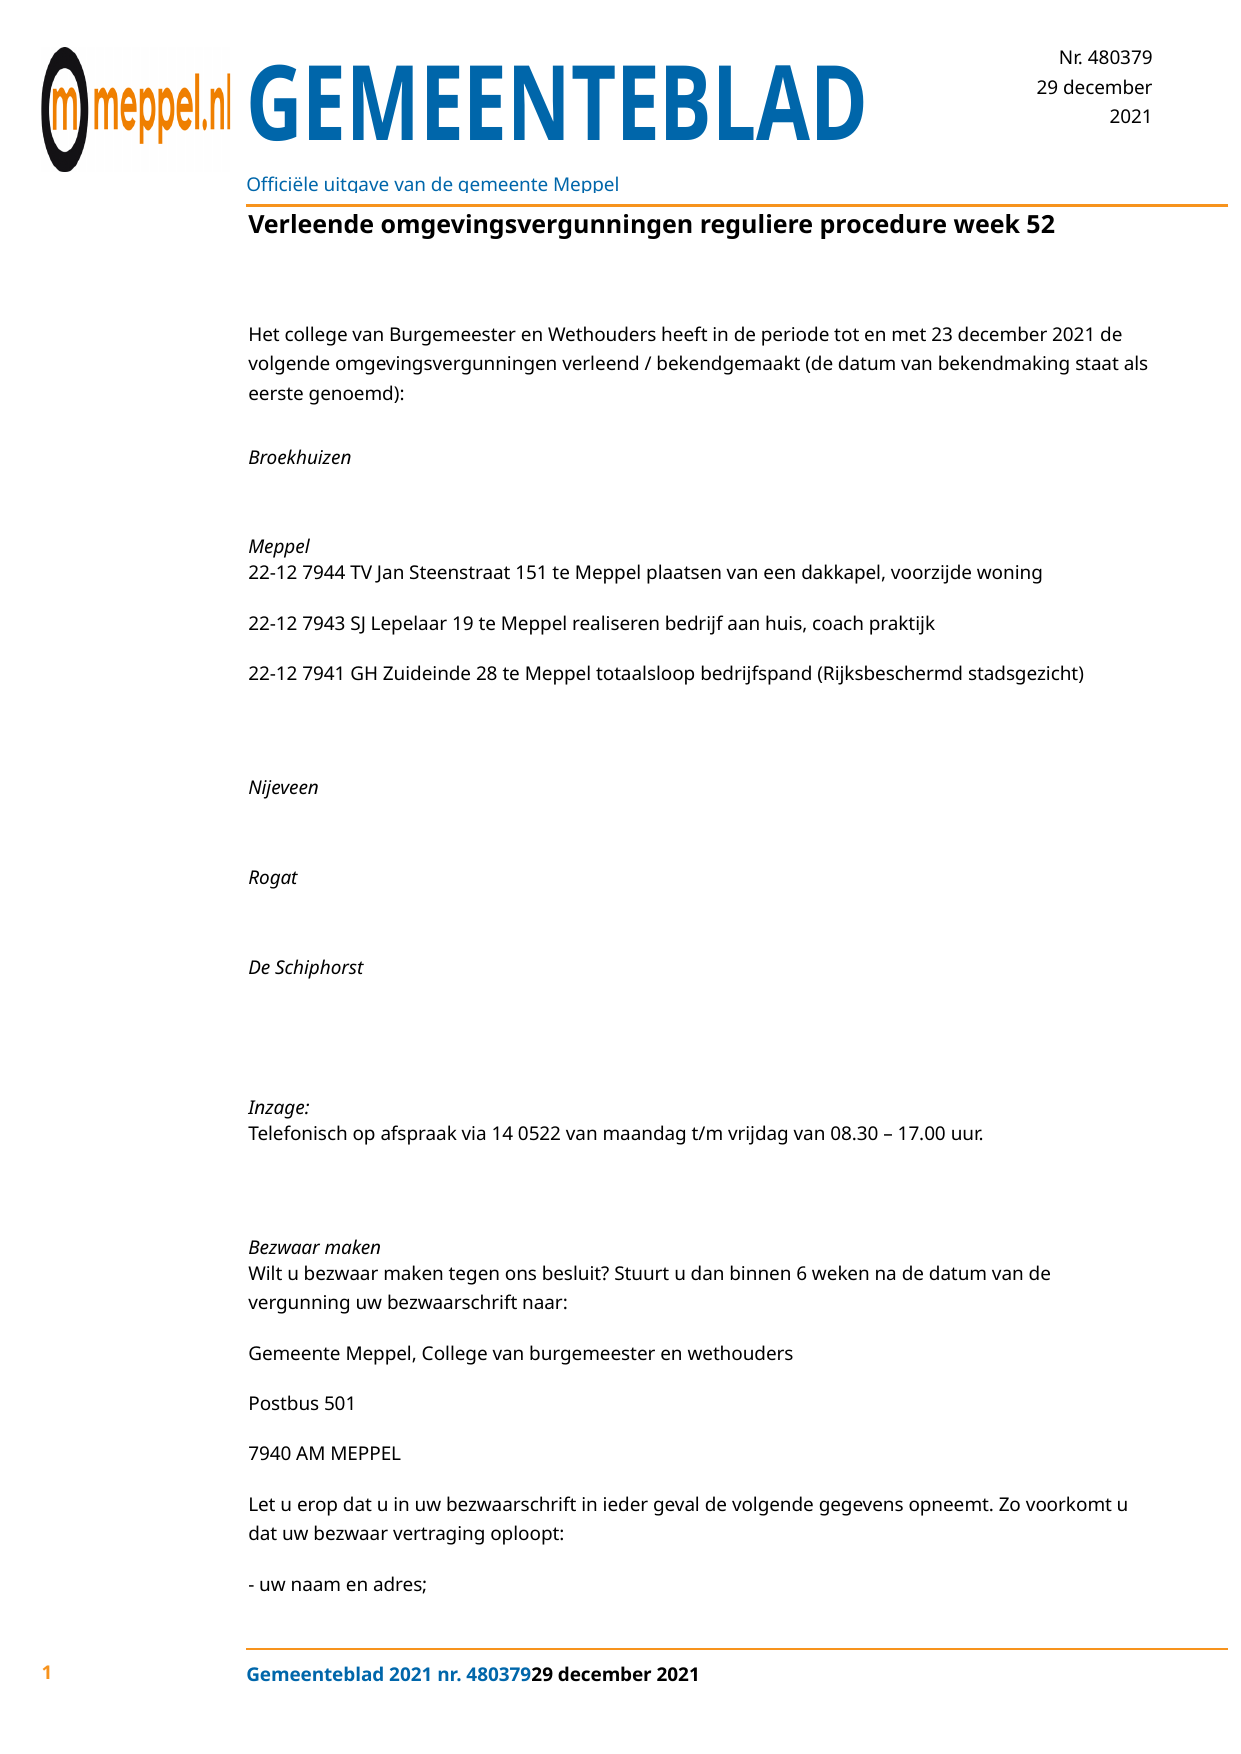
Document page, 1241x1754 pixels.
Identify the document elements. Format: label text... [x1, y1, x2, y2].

text Telefonisch op afspraak via 14 0522 van maandag t/m vrijdag van 08.30 – 17.00 uur. [248, 1120, 1152, 1145]
text Bezwaar maken [248, 1234, 1152, 1260]
text 22-12 7944 TV Jan Steenstraat 151 te Meppel plaatsen van een dakkapel, voorzijde woning [248, 559, 1152, 585]
text 22-12 7943 SJ Lepelaar 19 te Meppel realiseren bedrijf aan huis, coach praktijk [248, 610, 1152, 635]
text Wilt u bezwaar maken tegen ons besluit? Stuurt u dan binnen 6 weken na de datum van de vergunning uw bezwaarschrift naar: [248, 1260, 1152, 1315]
text De Schiphorst [248, 954, 1152, 979]
text 7940 AM MEPPEL [248, 1441, 1152, 1466]
text Postbus 501 [248, 1390, 1152, 1416]
picture [41, 47, 231, 172]
text Rogat [248, 864, 1152, 890]
text Gemeente Meppel, College van burgemeester en wethouders [248, 1340, 1152, 1366]
text Broekhuizen [248, 444, 1152, 469]
text Het college van Burgemeester en Wethouders heeft in de periode tot en met 23 december 2021 de volgende omgevingsvergunningen verleend / bekendgemaakt (de datum van bekendmaking staat als eerste genoemd): [248, 321, 1152, 406]
text Verleende omgevingsvergunningen reguliere procedure week 52 [248, 207, 1152, 241]
text - uw naam en adres; [248, 1571, 1152, 1597]
text Meppel [248, 533, 1152, 559]
text 22-12 7941 GH Zuideinde 28 te Meppel totaalsloop bedrijfspand (Rijksbeschermd stadsgezicht) [248, 660, 1152, 686]
text Nijeveen [248, 774, 1152, 800]
text Inzage: [248, 1094, 1152, 1120]
text Let u erop dat u in uw bezwaarschrift in ieder geval de volgende gegevens opneemt. Zo voorkomt u dat uw bezwaar vertraging oploopt: [248, 1491, 1152, 1546]
